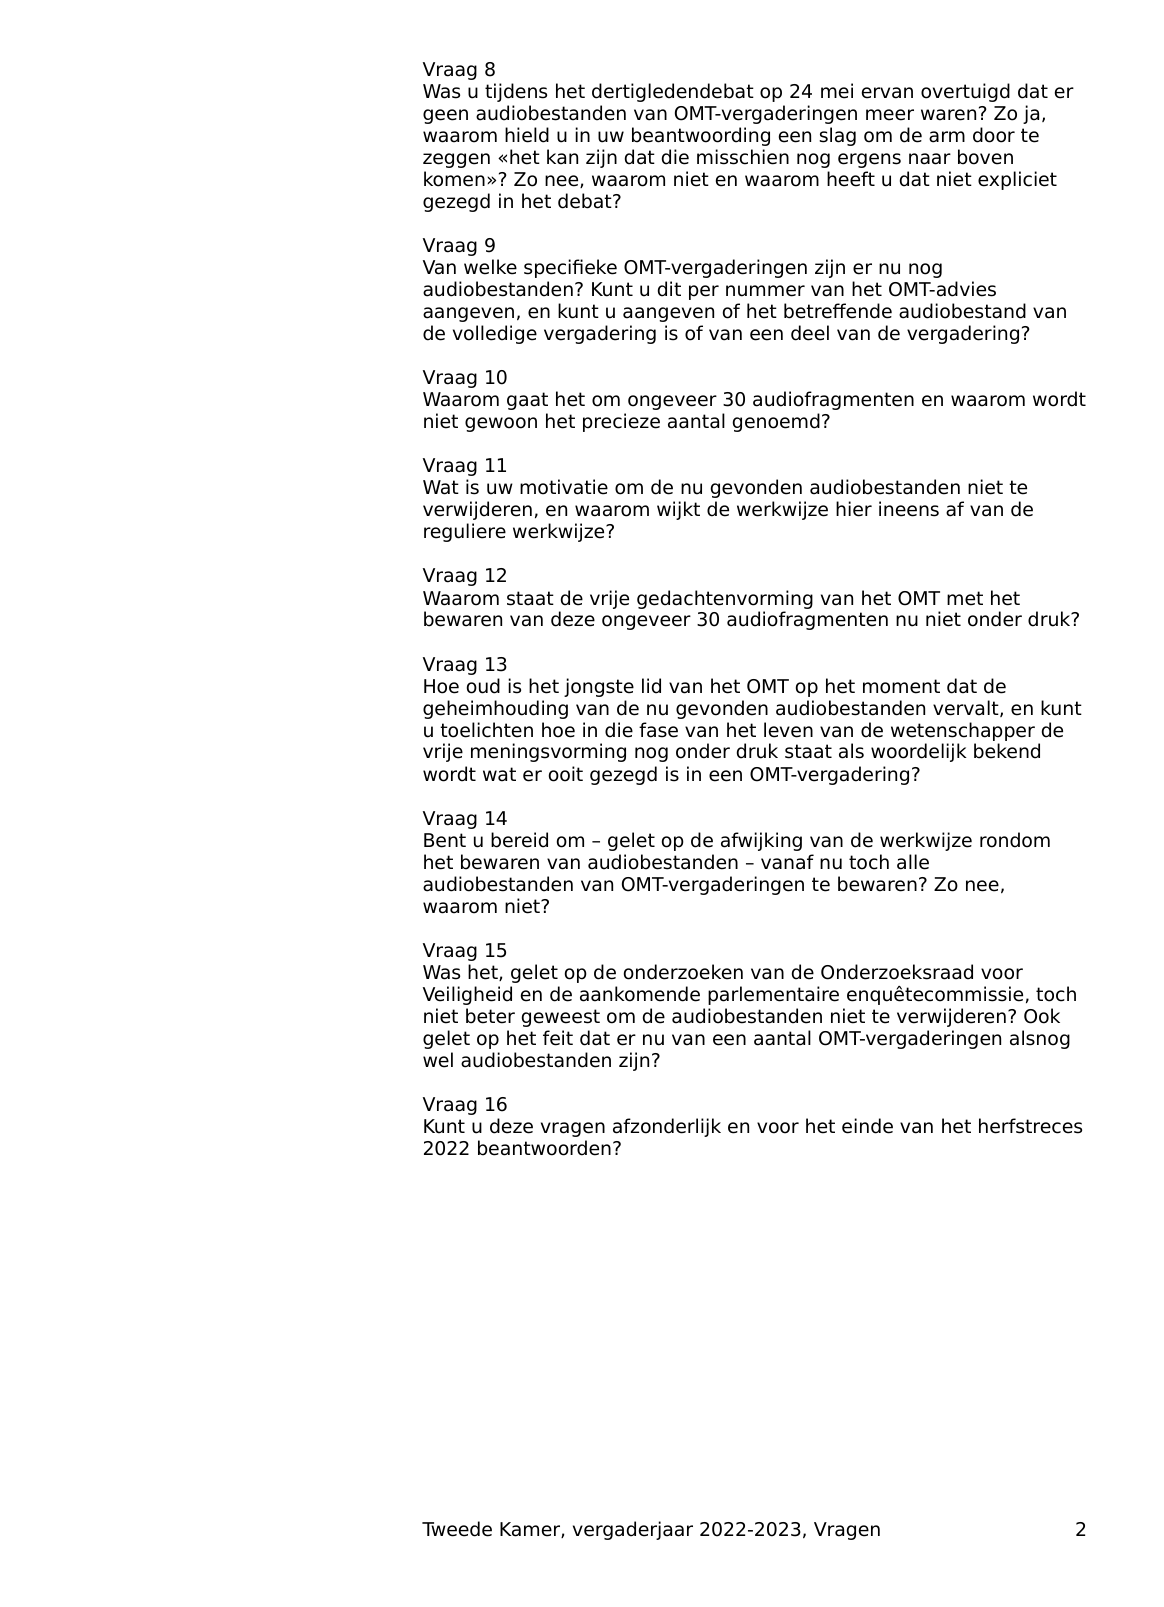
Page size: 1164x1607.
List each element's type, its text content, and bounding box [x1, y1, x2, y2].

text Van welke specifieke OMT-vergaderingen zijn er nu nog audiobestanden? Kunt u dit per nummer van het OMT-advies aangeven, en kunt u aangeven of het betreffende audiobestand van de volledige vergadering is of van een deel van de vergadering? [422, 257, 1087, 345]
text Vraag 11 [422, 455, 1087, 477]
text Kunt u deze vragen afzonderlijk en voor het einde van het herfstreces 2022 beantwoorden? [422, 1116, 1087, 1160]
text Vraag 8 [422, 59, 1087, 81]
text Vraag 9 [422, 235, 1087, 257]
text Vraag 16 [422, 1094, 1087, 1116]
text Waarom staat de vrije gedachtenvorming van het OMT met het bewaren van deze ongeveer 30 audiofragmenten nu niet onder druk? [422, 587, 1087, 631]
text Hoe oud is het jongste lid van het OMT op het moment dat de geheimhouding van de nu gevonden audiobestanden vervalt, en kunt u toelichten hoe in die fase van het leven van de wetenschapper de vrije meningsvorming nog onder druk staat als woordelijk bekend wordt wat er ooit gezegd is in een OMT-vergadering? [422, 676, 1087, 785]
text Vraag 14 [422, 808, 1087, 829]
text Vraag 15 [422, 940, 1087, 962]
text Vraag 13 [422, 653, 1087, 676]
text Waarom gaat het om ongeveer 30 audiofragmenten en waarom wordt niet gewoon het precieze aantal genoemd? [422, 389, 1087, 433]
text Vraag 12 [422, 565, 1087, 587]
text Bent u bereid om – gelet op de afwijking van de werkwijze rondom het bewaren van audiobestanden – vanaf nu toch alle audiobestanden van OMT-vergaderingen te bewaren? Zo nee, waarom niet? [422, 829, 1087, 917]
text Wat is uw motivatie om de nu gevonden audiobestanden niet te verwijderen, en waarom wijkt de werkwijze hier ineens af van de reguliere werkwijze? [422, 477, 1087, 543]
text Was het, gelet op de onderzoeken van de Onderzoeksraad voor Veiligheid en de aankomende parlementaire enquêtecommissie, toch niet beter geweest om de audiobestanden niet te verwijderen? Ook gelet op het feit dat er nu van een aantal OMT-vergaderingen alsnog wel audiobestanden zijn? [422, 962, 1087, 1072]
text Vraag 10 [422, 367, 1087, 389]
text Was u tijdens het dertigledendebat op 24 mei ervan overtuigd dat er geen audiobestanden van OMT-vergaderingen meer waren? Zo ja, waarom hield u in uw beantwoording een slag om de arm door te zeggen «het kan zijn dat die misschien nog ergens naar boven komen»? Zo nee, waarom niet en waarom heeft u dat niet expliciet gezegd in het debat? [422, 81, 1087, 213]
